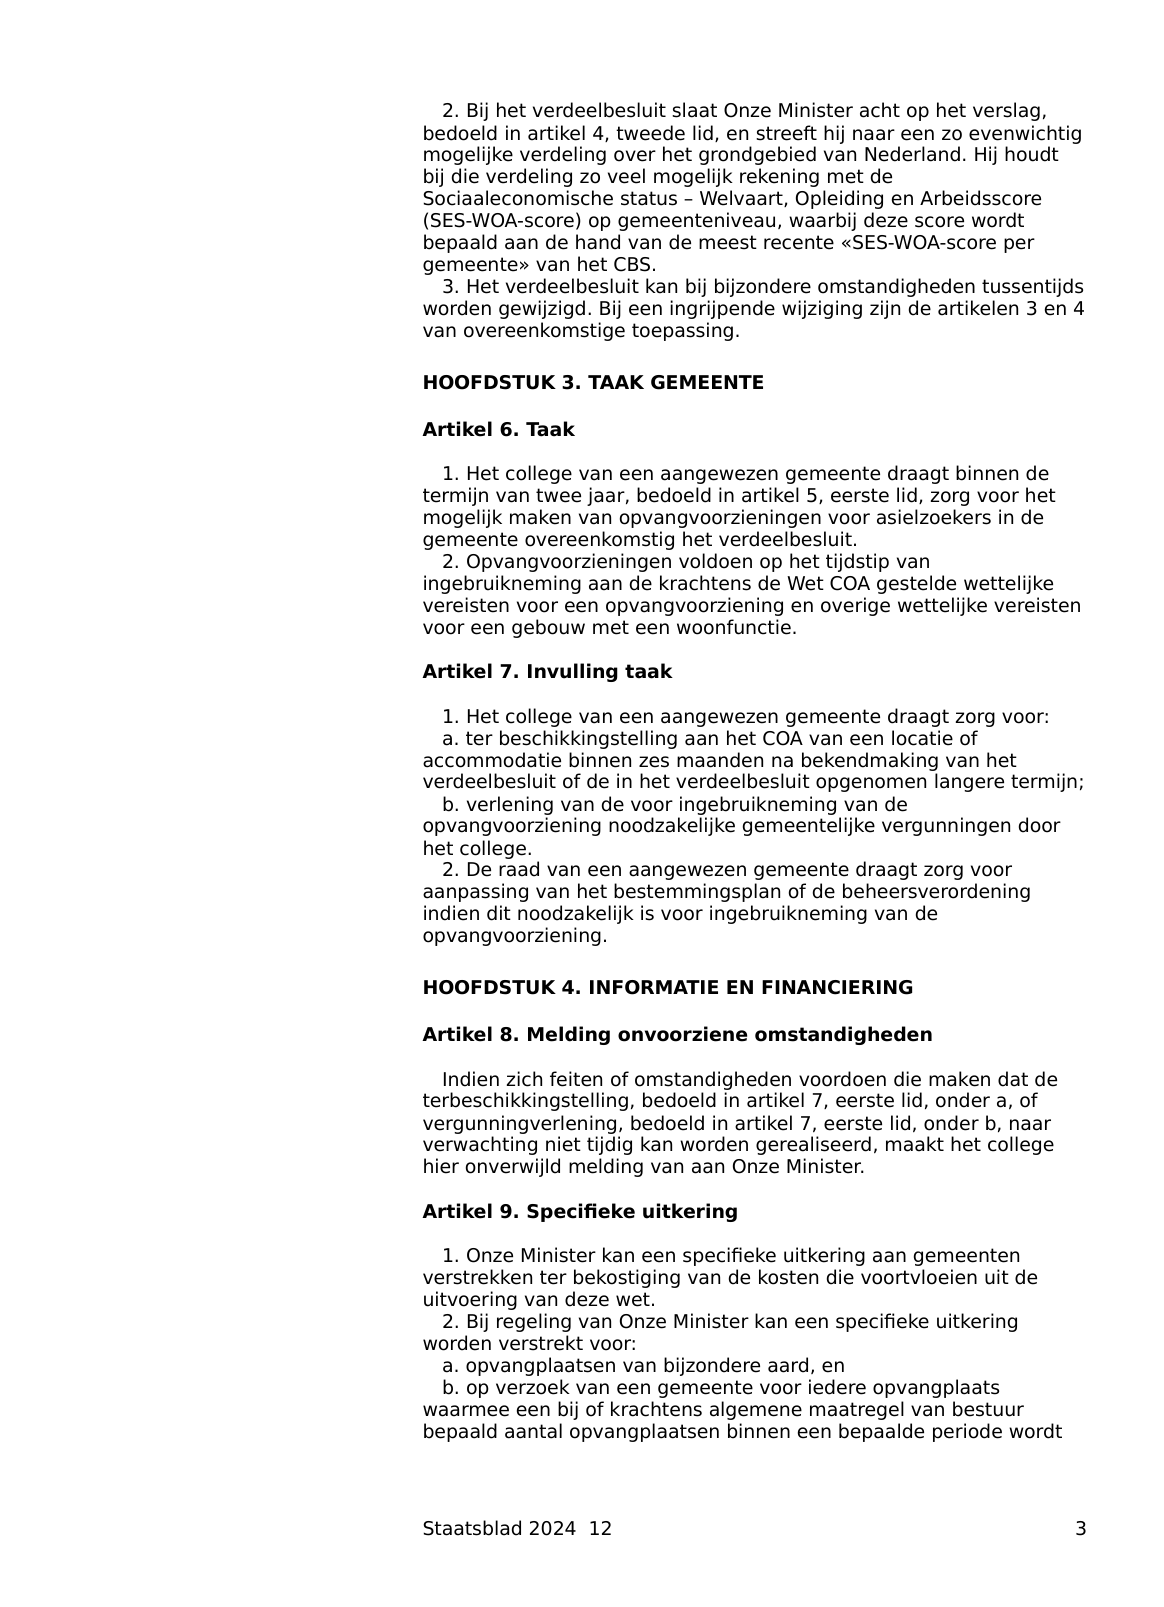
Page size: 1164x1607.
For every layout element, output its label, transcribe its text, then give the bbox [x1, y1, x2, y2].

text b. op verzoek van een gemeente voor iedere opvangplaats waarmee een bij of krachtens algemene maatregel van bestuur bepaald aantal opvangplaatsen binnen een bepaalde periode wordt [422, 1377, 1087, 1442]
text a. opvangplaatsen van bijzondere aard, en [422, 1354, 1087, 1377]
text 2. Bij het verdeelbesluit slaat Onze Minister acht op het verslag, bedoeld in artikel 4, tweede lid, en streeft hij naar een zo evenwichtig mogelijke verdeling over het grondgebied van Nederland. Hij houdt bij die verdeling zo veel mogelijk rekening met de Sociaaleconomische status – Welvaart, Opleiding en Arbeidsscore (SES-WOA-score) op gemeenteniveau, waarbij deze score wordt bepaald aan de hand van de meest recente «SES-WOA-score per gemeente» van het CBS. [422, 100, 1087, 276]
subtitle Artikel 9. Specifieke uitkering [422, 1201, 1087, 1222]
subtitle HOOFDSTUK 3. TAAK GEMEENTE [422, 372, 1087, 394]
text 2. Bij regeling van Onze Minister kan een specifieke uitkering worden verstrekt voor: [422, 1311, 1087, 1354]
text 2. De raad van een aangewezen gemeente draagt zorg voor aanpassing van het bestemmingsplan of de beheersverordening indien dit noodzakelijk is voor ingebruikneming van de opvangvoorziening. [422, 859, 1087, 947]
text 2. Opvangvoorzieningen voldoen op het tijdstip van ingebruikneming aan de krachtens de Wet COA gestelde wettelijke vereisten voor een opvangvoorziening en overige wettelijke vereisten voor een gebouw met een woonfunctie. [422, 551, 1087, 639]
text 1. Het college van een aangewezen gemeente draagt zorg voor: [422, 706, 1087, 727]
text b. verlening van de voor ingebruikneming van de opvangvoorziening noodzakelijke gemeentelijke vergunningen door het college. [422, 793, 1087, 859]
subtitle HOOFDSTUK 4. INFORMATIE EN FINANCIERING [422, 977, 1087, 999]
text 1. Het college van een aangewezen gemeente draagt binnen de termijn van twee jaar, bedoeld in artikel 5, eerste lid, zorg voor het mogelijk maken van opvangvoorzieningen voor asielzoekers in de gemeente overeenkomstig het verdeelbesluit. [422, 463, 1087, 551]
subtitle Artikel 8. Melding onvoorziene omstandigheden [422, 1024, 1087, 1046]
text Indien zich feiten of omstandigheden voordoen die maken dat de terbeschikkingstelling, bedoeld in artikel 7, eerste lid, onder a, of vergunningverlening, bedoeld in artikel 7, eerste lid, onder b, naar verwachting niet tijdig kan worden gerealiseerd, maakt het college hier onverwijld melding van aan Onze Minister. [422, 1068, 1087, 1178]
subtitle Artikel 7. Invulling taak [422, 661, 1087, 683]
text 1. Onze Minister kan een specifieke uitkering aan gemeenten verstrekken ter bekostiging van de kosten die voortvloeien uit de uitvoering van deze wet. [422, 1245, 1087, 1311]
subtitle Artikel 6. Taak [422, 419, 1087, 441]
text 3. Het verdeelbesluit kan bij bijzondere omstandigheden tussentijds worden gewijzigd. Bij een ingrijpende wijziging zijn de artikelen 3 en 4 van overeenkomstige toepassing. [422, 276, 1087, 342]
text a. ter beschikkingstelling aan het COA van een locatie of accommodatie binnen zes maanden na bekendmaking van het verdeelbesluit of de in het verdeelbesluit opgenomen langere termijn; [422, 727, 1087, 793]
